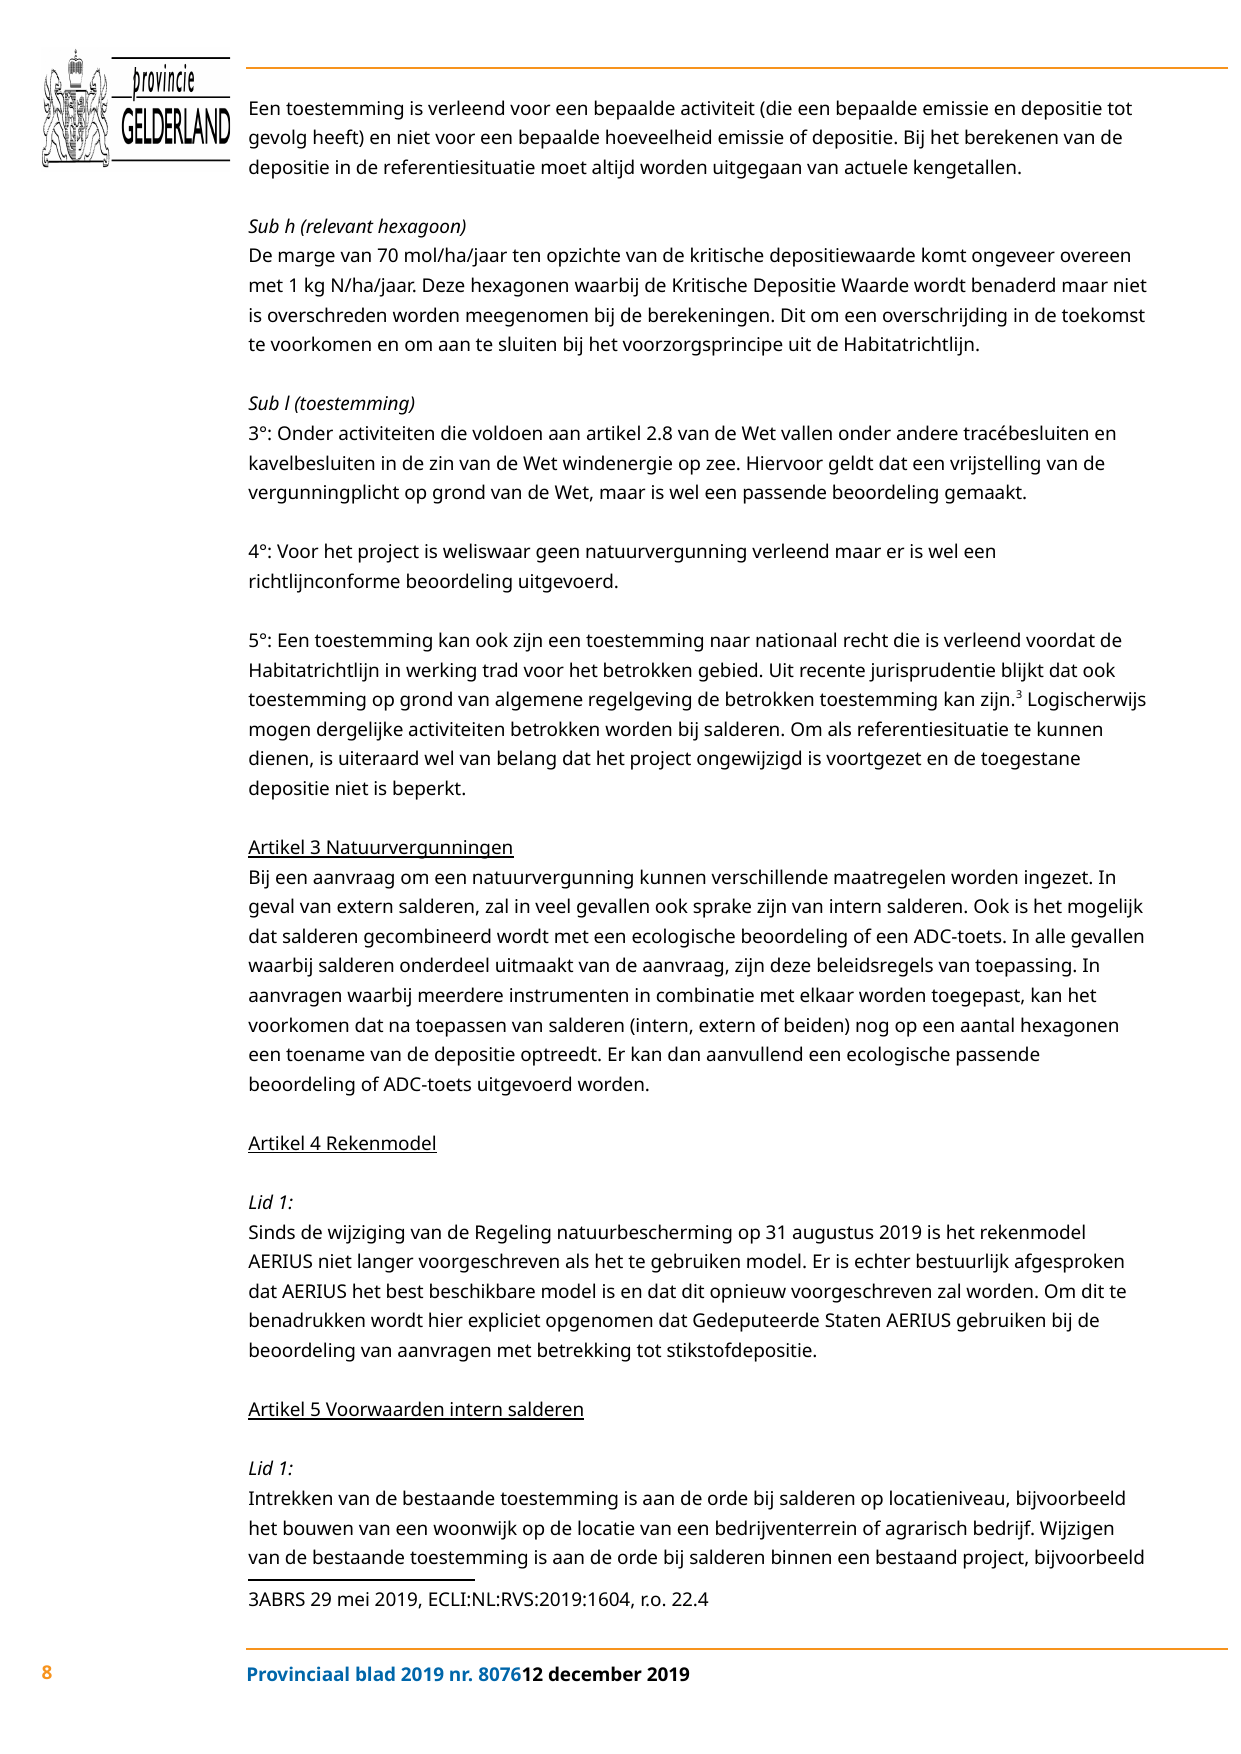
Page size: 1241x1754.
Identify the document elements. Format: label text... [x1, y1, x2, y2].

text Lid 1: [248, 1189, 1152, 1215]
text Een toestemming is verleend voor een bepaalde activiteit (die een bepaalde emissie en depositie tot gevolg heeft) en niet voor een bepaalde hoeveelheid emissie of depositie. Bij het berekenen van de depositie in de referentiesituatie moet altijd worden uitgegaan van actuele kengetallen. [248, 95, 1152, 180]
text ABRS 29 mei 2019, ECLI:NL:RVS:2019:1604, r.o. 22.4 [248, 1586, 1152, 1612]
text 5°: Een toestemming kan ook zijn een toestemming naar nationaal recht die is verleend voordat de Habitatrichtlijn in werking trad voor het betrokken gebied. Uit recente jurisprudentie blijkt dat ook toestemming op grond van algemene regelgeving de betrokken toestemming kan zijn. Logischerwijs mogen dergelijke activiteiten betrokken worden bij salderen. Om als referentiesituatie te kunnen dienen, is uiteraard wel van belang dat het project ongewijzigd is voortgezet en de toegestane depositie niet is beperkt. [248, 627, 1152, 801]
text Sub l (toestemming) [248, 391, 1152, 416]
text 3°: Onder activiteiten die voldoen aan artikel 2.8 van de Wet vallen onder andere tracébesluiten en kavelbesluiten in de zin van de Wet windenergie op zee. Hiervoor geldt dat een vrijstelling van de vergunningplicht op grond van de Wet, maar is wel een passende beoordeling gemaakt. [248, 420, 1152, 505]
text Sub h (relevant hexagoon) [248, 213, 1152, 239]
text Artikel 3 Natuurvergunningen [248, 834, 1152, 860]
text Artikel 5 Voorwaarden intern salderen [248, 1396, 1152, 1422]
picture [41, 47, 231, 172]
text Bij een aanvraag om een natuurvergunning kunnen verschillende maatregelen worden ingezet. In geval van extern salderen, zal in veel gevallen ook sprake zijn van intern salderen. Ook is het mogelijk dat salderen gecombineerd wordt met een ecologische beoordeling of een ADC-toets. In alle gevallen waarbij salderen onderdeel uitmaakt van de aanvraag, zijn deze beleidsregels van toepassing. In aanvragen waarbij meerdere instrumenten in combinatie met elkaar worden toegepast, kan het voorkomen dat na toepassen van salderen (intern, extern of beiden) nog op een aantal hexagonen een toename van de depositie optreedt. Er kan dan aanvullend een ecologische passende beoordeling of ADC-toets uitgevoerd worden. [248, 864, 1152, 1097]
text Sinds de wijziging van de Regeling natuurbescherming op 31 augustus 2019 is het rekenmodel AERIUS niet langer voorgeschreven als het te gebruiken model. Er is echter bestuurlijk afgesproken dat AERIUS het best beschikbare model is en dat dit opnieuw voorgeschreven zal worden. Om dit te benadrukken wordt hier expliciet opgenomen dat Gedeputeerde Staten AERIUS gebruiken bij de beoordeling van aanvragen met betrekking tot stikstofdepositie. [248, 1219, 1152, 1363]
text De marge van 70 mol/ha/jaar ten opzichte van de kritische depositiewaarde komt ongeveer overeen met 1 kg N/ha/jaar. Deze hexagonen waarbij de Kritische Depositie Waarde wordt benaderd maar niet is overschreden worden meegenomen bij de berekeningen. Dit om een overschrijding in de toekomst te voorkomen en om aan te sluiten bij het voorzorgsprincipe uit de Habitatrichtlijn. [248, 243, 1152, 357]
text 4°: Voor het project is weliswaar geen natuurvergunning verleend maar er is wel een richtlijnconforme beoordeling uitgevoerd. [248, 538, 1152, 594]
text Intrekken van de bestaande toestemming is aan de orde bij salderen op locatieniveau, bijvoorbeeld het bouwen van een woonwijk op de locatie van een bedrijventerrein of agrarisch bedrijf. Wijzigen van de bestaande toestemming is aan de orde bij salderen binnen een bestaand project, bijvoorbeeld [248, 1485, 1152, 1570]
text Artikel 4 Rekenmodel [248, 1130, 1152, 1156]
text Lid 1: [248, 1456, 1152, 1481]
